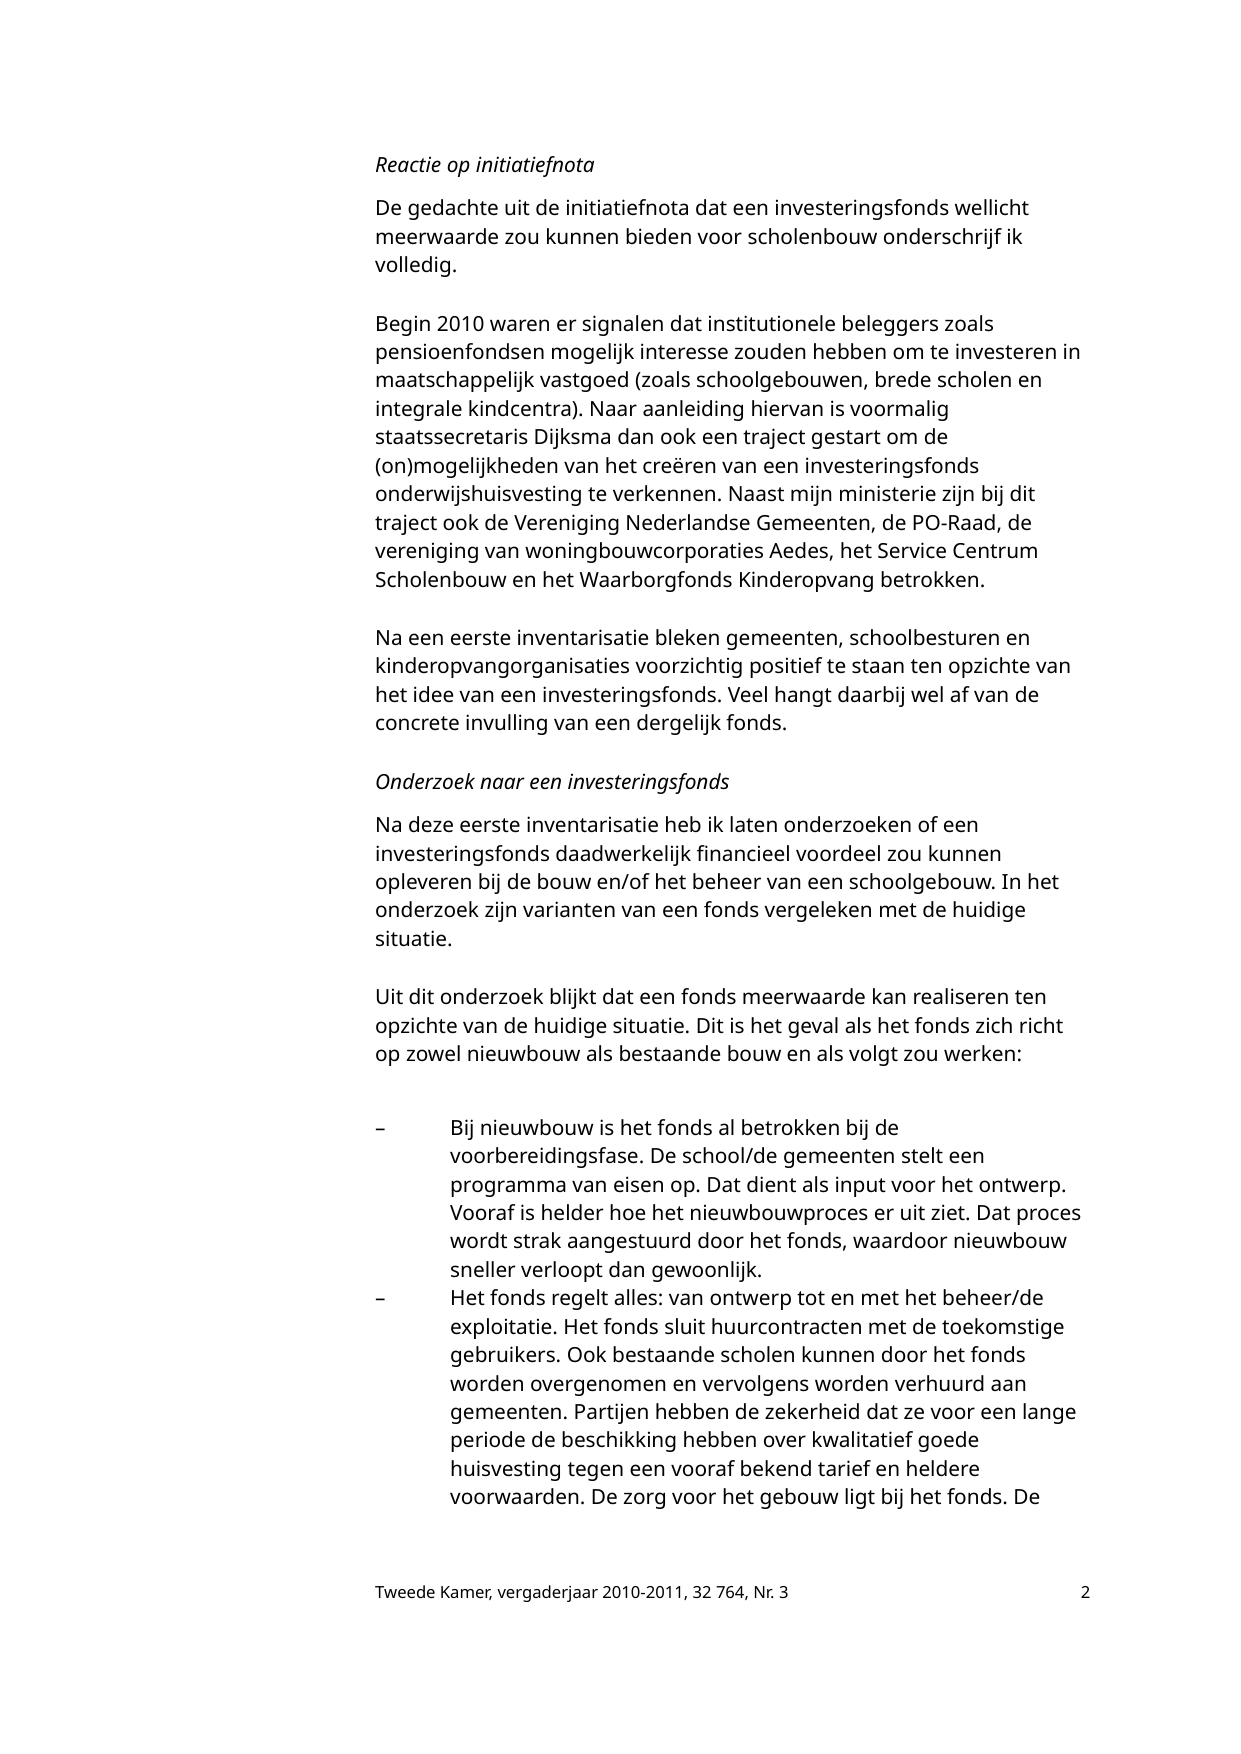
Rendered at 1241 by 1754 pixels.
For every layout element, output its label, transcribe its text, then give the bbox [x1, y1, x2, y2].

list Het fonds regelt alles: van ontwerp tot en met het beheer/de exploitatie. Het fonds sluit huurcontracten met de toekomstige gebruikers. Ook bestaande scholen kunnen door het fonds worden overgenomen en vervolgens worden verhuurd aan gemeenten. Partijen hebben de zekerheid dat ze voor een lange periode de beschikking hebben over kwalitatief goede huisvesting tegen een vooraf bekend tarief en heldere voorwaarden. De zorg voor het gebouw ligt bij het fonds. De [375, 1283, 1090, 1511]
text Begin 2010 waren er signalen dat institutionele beleggers zoals pensioenfondsen mogelijk interesse zouden hebben om te investeren in maatschappelijk vastgoed (zoals schoolgebouwen, brede scholen en integrale kindcentra). Naar aanleiding hiervan is voormalig staatssecretaris Dijksma dan ook een traject gestart om de (on)mogelijkheden van het creëren van een investeringsfonds onderwijshuisvesting te verkennen. Naast mijn ministerie zijn bij dit traject ook de Vereniging Nederlandse Gemeenten, de PO-Raad, de vereniging van woningbouwcorporaties Aedes, het Service Centrum Scholenbouw en het Waarborgfonds Kinderopvang betrokken. [375, 309, 1090, 593]
text Na deze eerste inventarisatie heb ik laten onderzoeken of een investeringsfonds daadwerkelijk financieel voordeel zou kunnen opleveren bij de bouw en/of het beheer van een schoolgebouw. In het onderzoek zijn varianten van een fonds vergeleken met de huidige situatie. [375, 810, 1090, 952]
text Reactie op initiatiefnota [375, 150, 1090, 178]
text Uit dit onderzoek blijkt dat een fonds meerwaarde kan realiseren ten opzichte van de huidige situatie. Dit is het geval als het fonds zich richt op zowel nieuwbouw als bestaande bouw en als volgt zou werken: [375, 982, 1090, 1068]
text Na een eerste inventarisatie bleken gemeenten, schoolbesturen en kinderopvangorganisaties voorzichtig positief te staan ten opzichte van het idee van een investeringsfonds. Veel hangt daarbij wel af van de concrete invulling van een dergelijk fonds. [375, 623, 1090, 737]
text Onderzoek naar een investeringsfonds [375, 767, 1090, 795]
list Bij nieuwbouw is het fonds al betrokken bij de voorbereidingsfase. De school/de gemeenten stelt een programma van eisen op. Dat dient als input voor het ontwerp. Vooraf is helder hoe het nieuwbouwproces er uit ziet. Dat proces wordt strak aangestuurd door het fonds, waardoor nieuwbouw sneller verloopt dan gewoonlijk. [375, 1113, 1090, 1283]
text De gedachte uit de initiatiefnota dat een investeringsfonds wellicht meerwaarde zou kunnen bieden voor scholenbouw onderschrijf ik volledig. [375, 193, 1090, 279]
